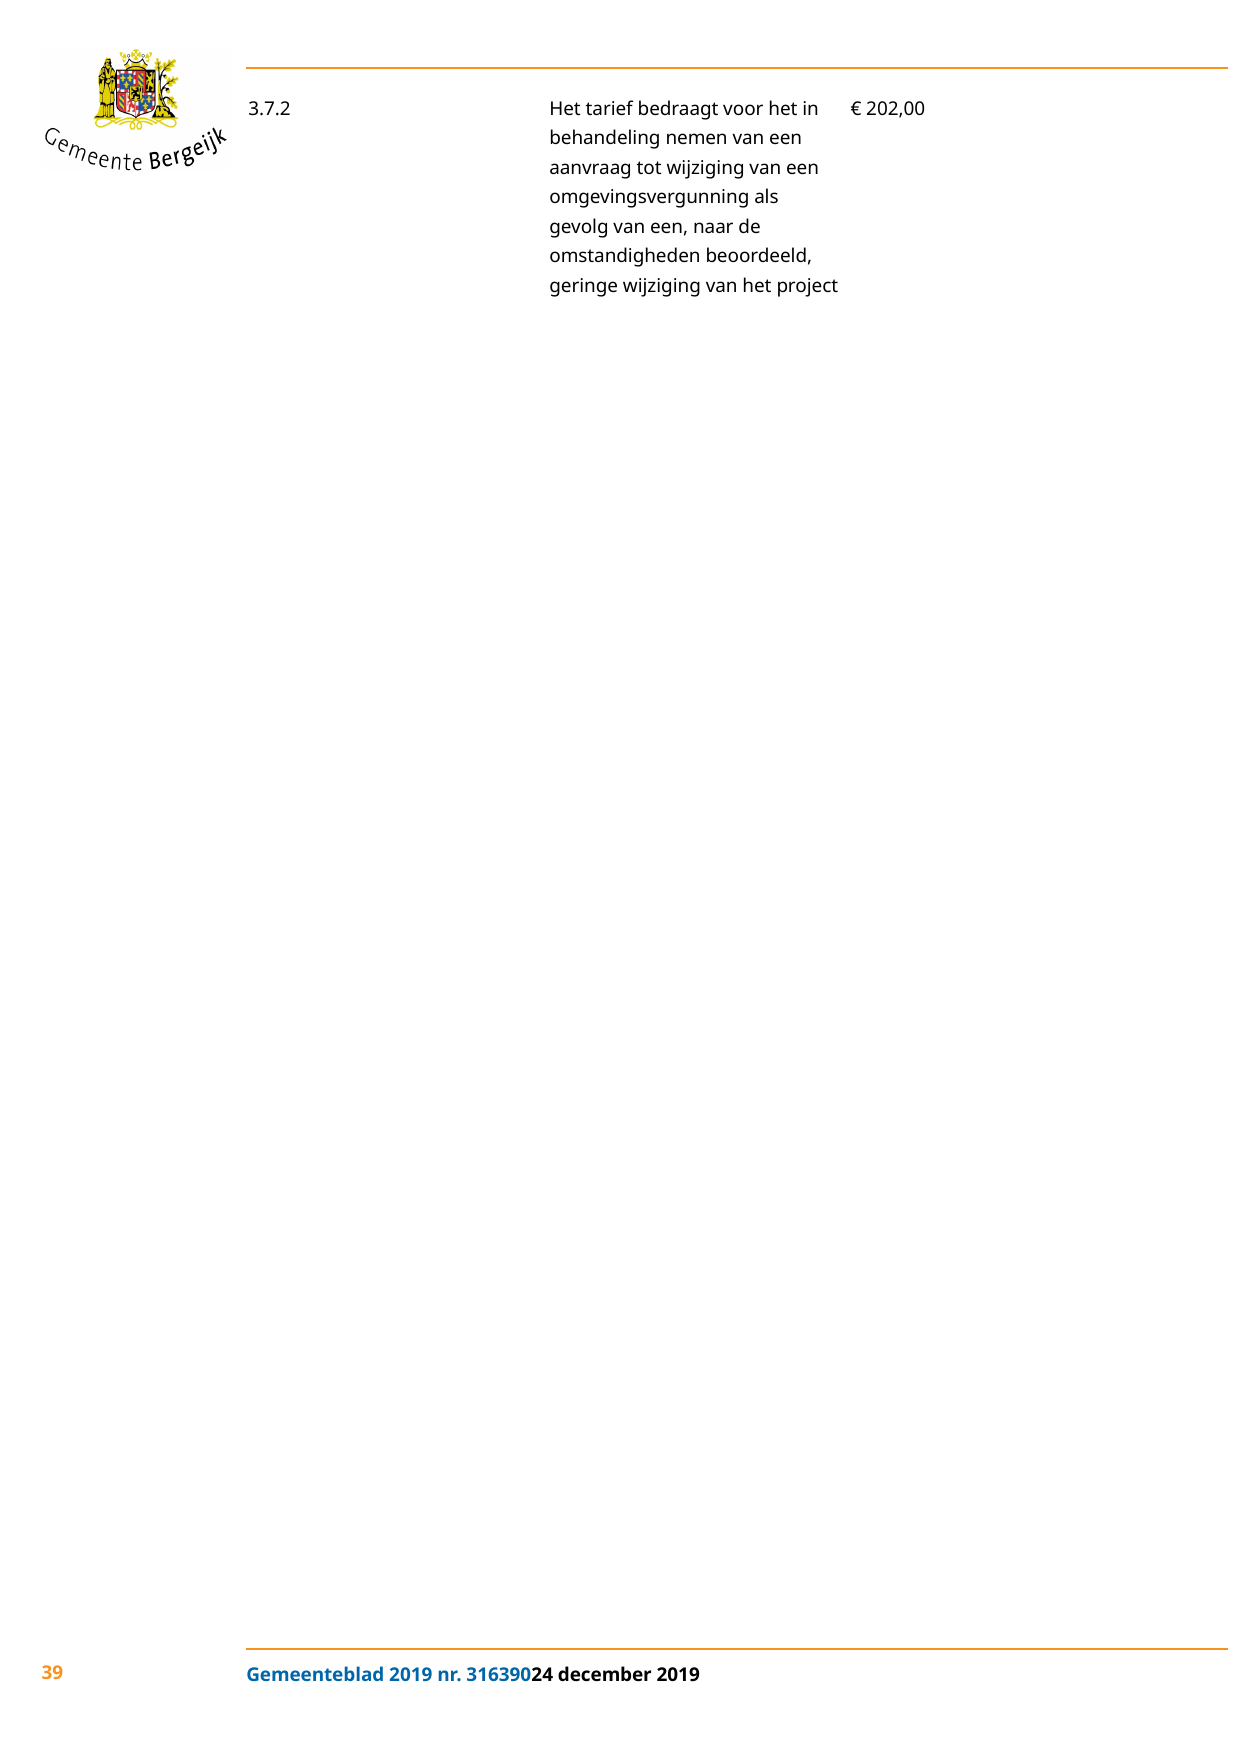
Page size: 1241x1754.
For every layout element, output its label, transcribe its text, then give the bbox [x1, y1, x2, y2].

picture [41, 47, 231, 172]
table_cell € 202,00 [850, 95, 1152, 298]
table_cell Het tarief bedraagt voor het in behandeling nemen van een aanvraag tot wijziging van een omgevingsvergunning als gevolg van een, naar de omstandigheden beoordeeld, geringe wijziging van het project [549, 95, 850, 298]
table_cell 3.7.2 [248, 95, 549, 298]
